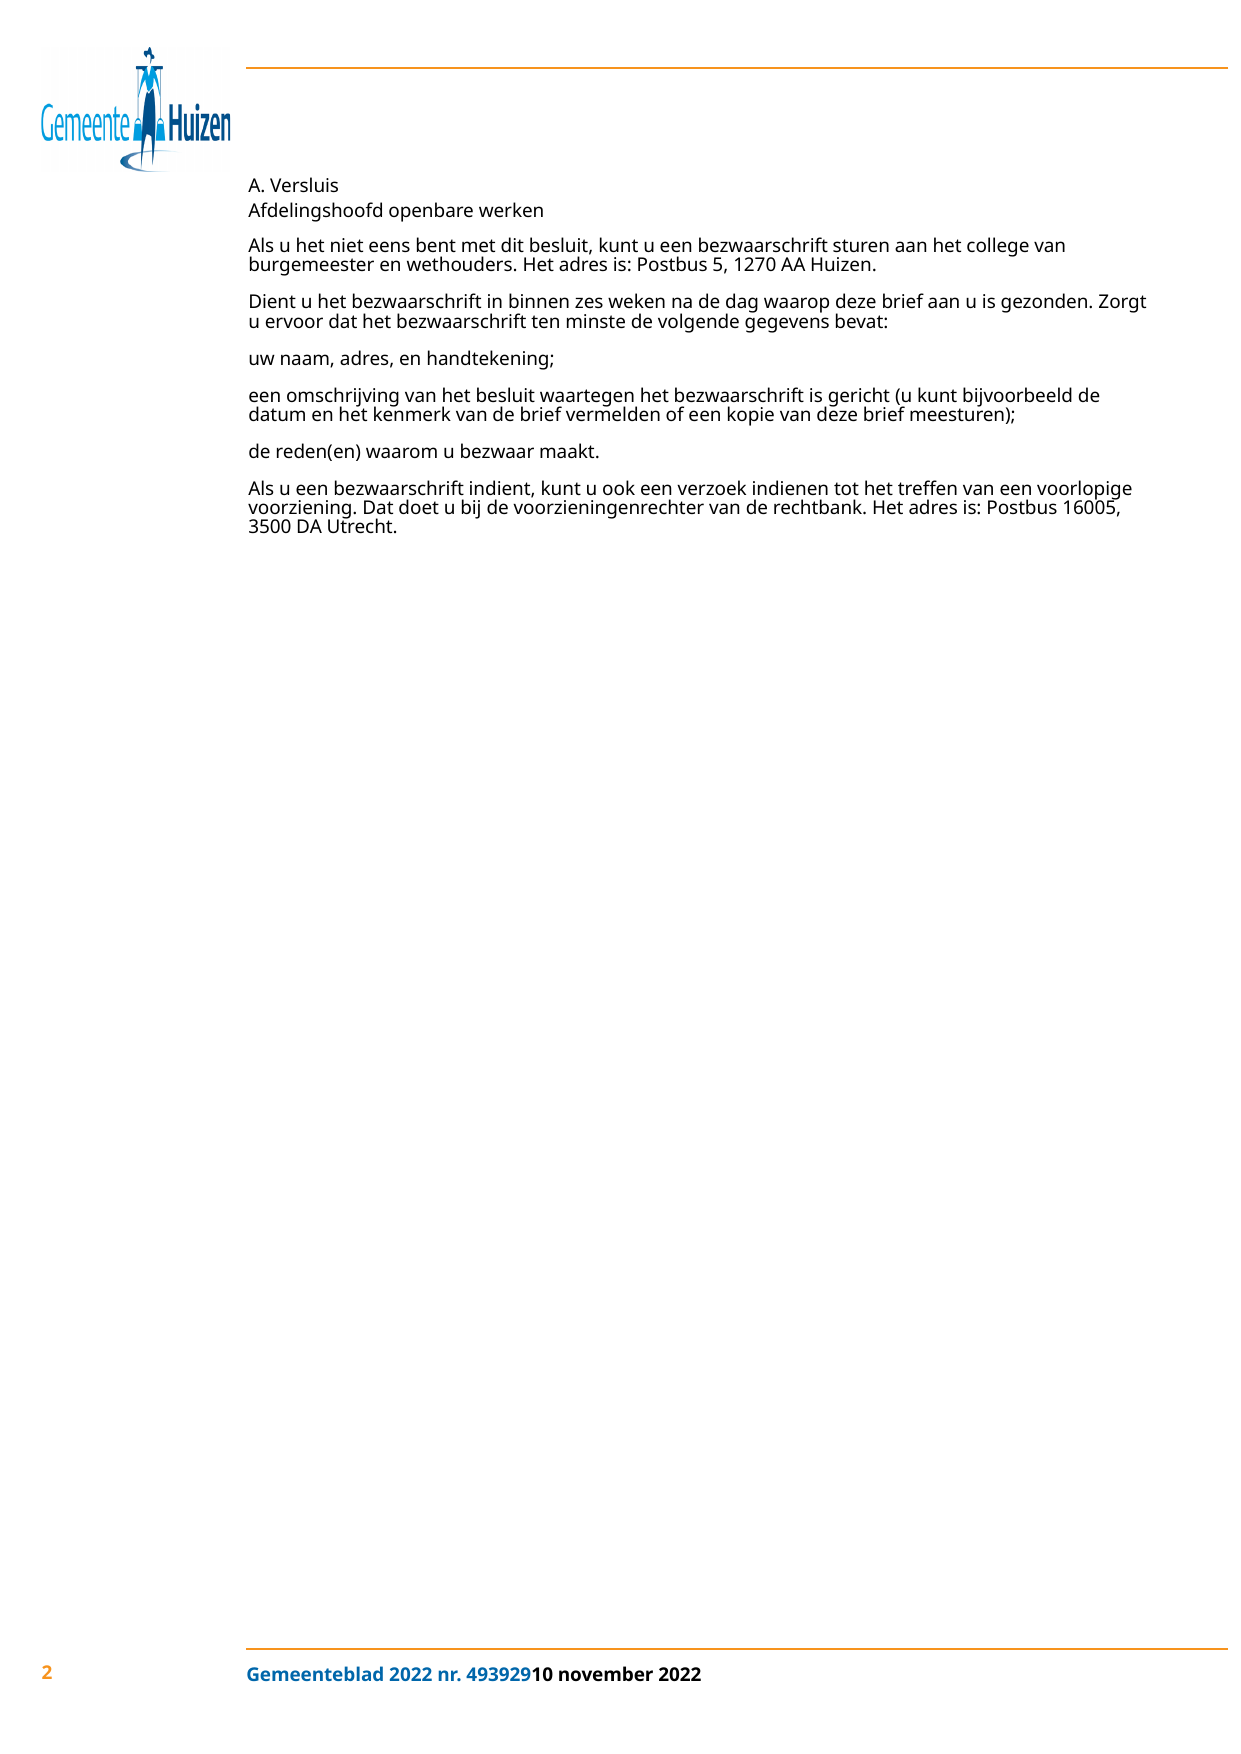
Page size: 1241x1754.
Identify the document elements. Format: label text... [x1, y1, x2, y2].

text uw naam, adres, en handtekening; [248, 349, 1152, 369]
text een omschrijving van het besluit waartegen het bezwaarschrift is gericht (u kunt bijvoorbeeld de datum en het kenmerk van de brief vermelden of een kopie van deze brief meesturen); [248, 387, 1152, 425]
text Als u het niet eens bent met dit besluit, kunt u een bezwaarschrift sturen aan het college van burgemeester en wethouders. Het adres is: Postbus 5, 1270 AA Huizen. [248, 237, 1152, 276]
text A. Versluis [248, 172, 1152, 198]
text Als u een bezwaarschrift indient, kunt u ook een verzoek indienen tot het treffen van een voorlopige voorziening. Dat doet u bij de voorzieningenrechter van de rechtbank. Het adres is: Postbus 16005, 3500 DA Utrecht. [248, 480, 1152, 538]
picture [41, 47, 231, 172]
text de reden(en) waarom u bezwaar maakt. [248, 443, 1152, 462]
text Dient u het bezwaarschrift in binnen zes weken na de dag waarop deze brief aan u is gezonden. Zorgt u ervoor dat het bezwaarschrift ten minste de volgende gegevens bevat: [248, 293, 1152, 332]
text Afdelingshoofd openbare werken [248, 198, 1152, 223]
